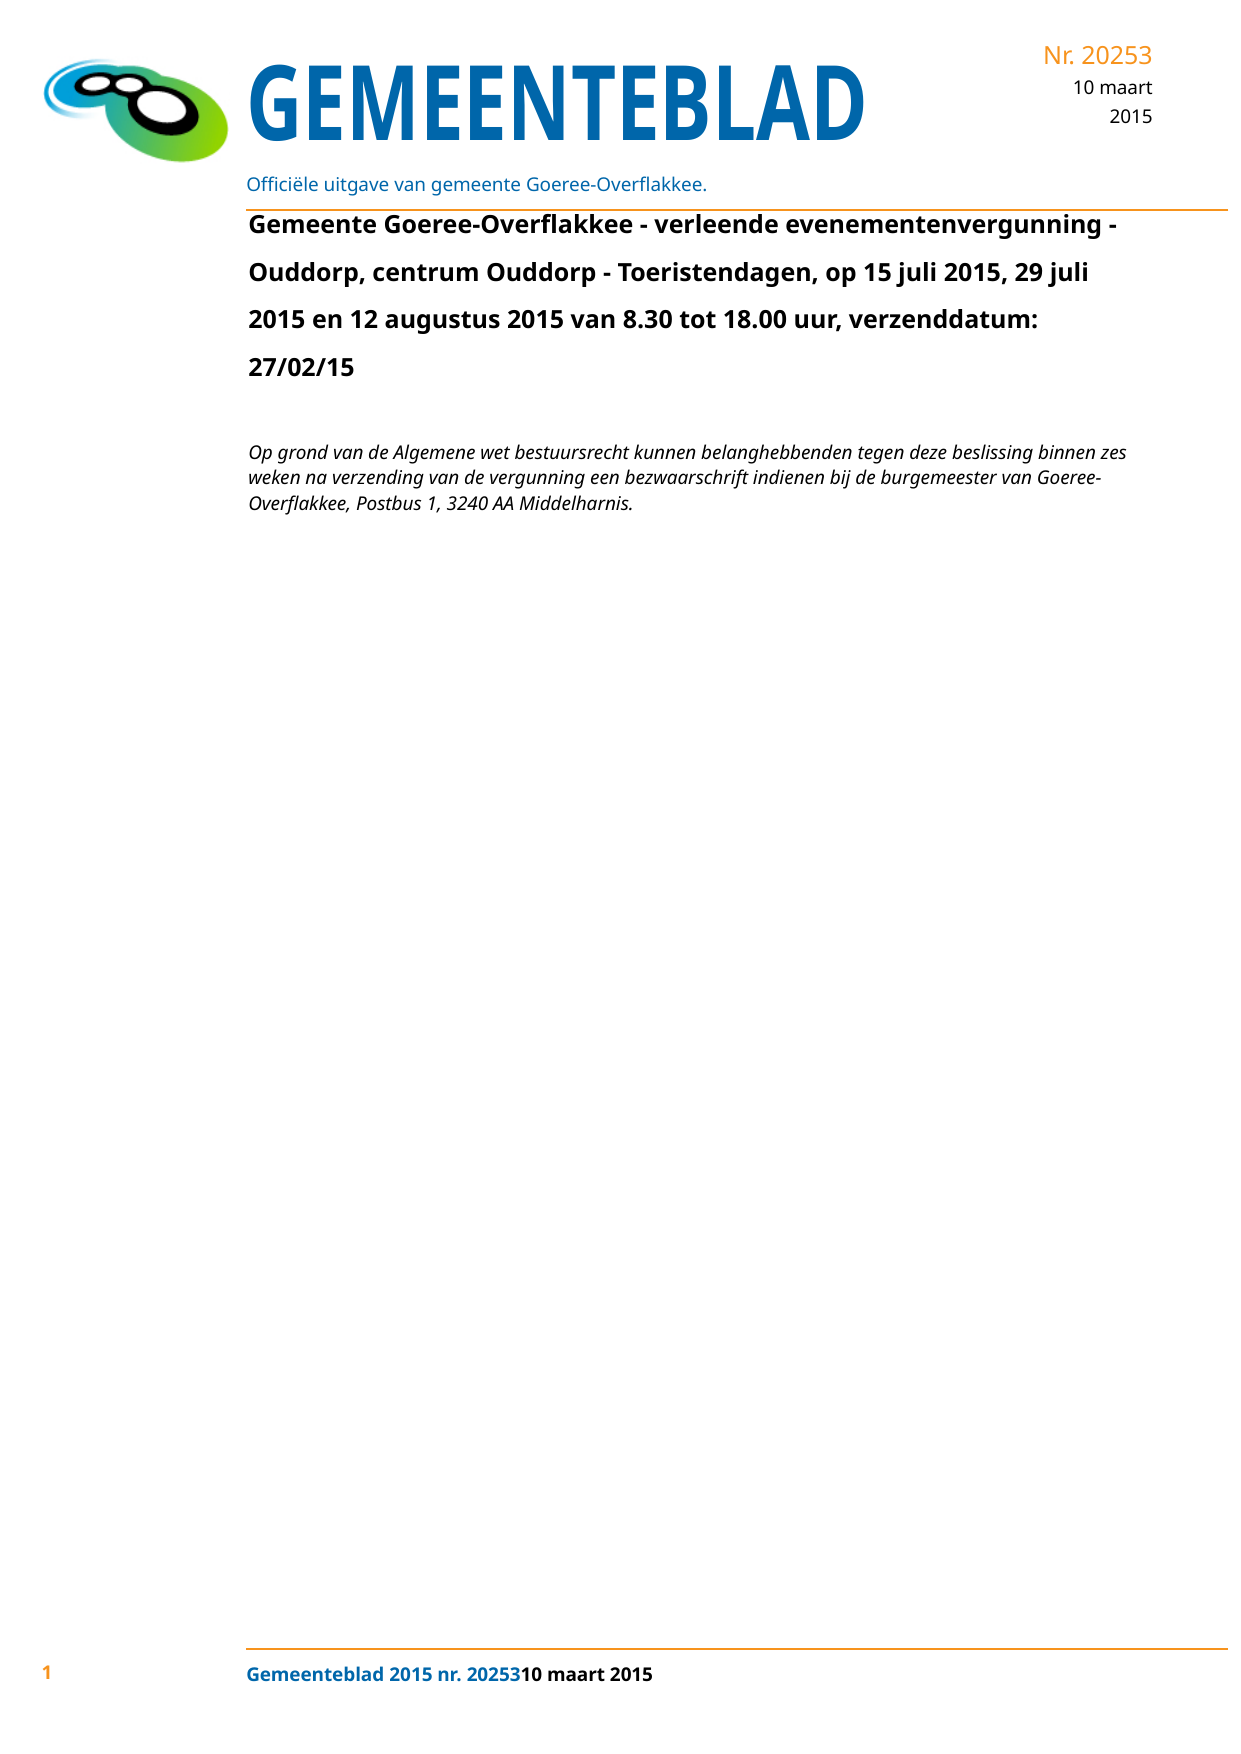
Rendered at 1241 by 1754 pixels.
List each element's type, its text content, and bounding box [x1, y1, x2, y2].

picture [41, 47, 231, 172]
text Gemeente Goeree-Overflakkee - verleende evenementenvergunning - Ouddorp, centrum Ouddorp - Toeristendagen, op 15 juli 2015, 29 juli 2015 en 12 augustus 2015 van 8.30 tot 18.00 uur, verzenddatum: 27/02/15 [248, 211, 1152, 384]
text Op grond van de Algemene wet bestuursrecht kunnen belanghebbenden tegen deze beslissing binnen zes weken na verzending van de vergunning een bezwaarschrift indienen bij de burgemeester van Goeree-Overflakkee, Postbus 1, 3240 AA Middelharnis. [248, 439, 1152, 516]
